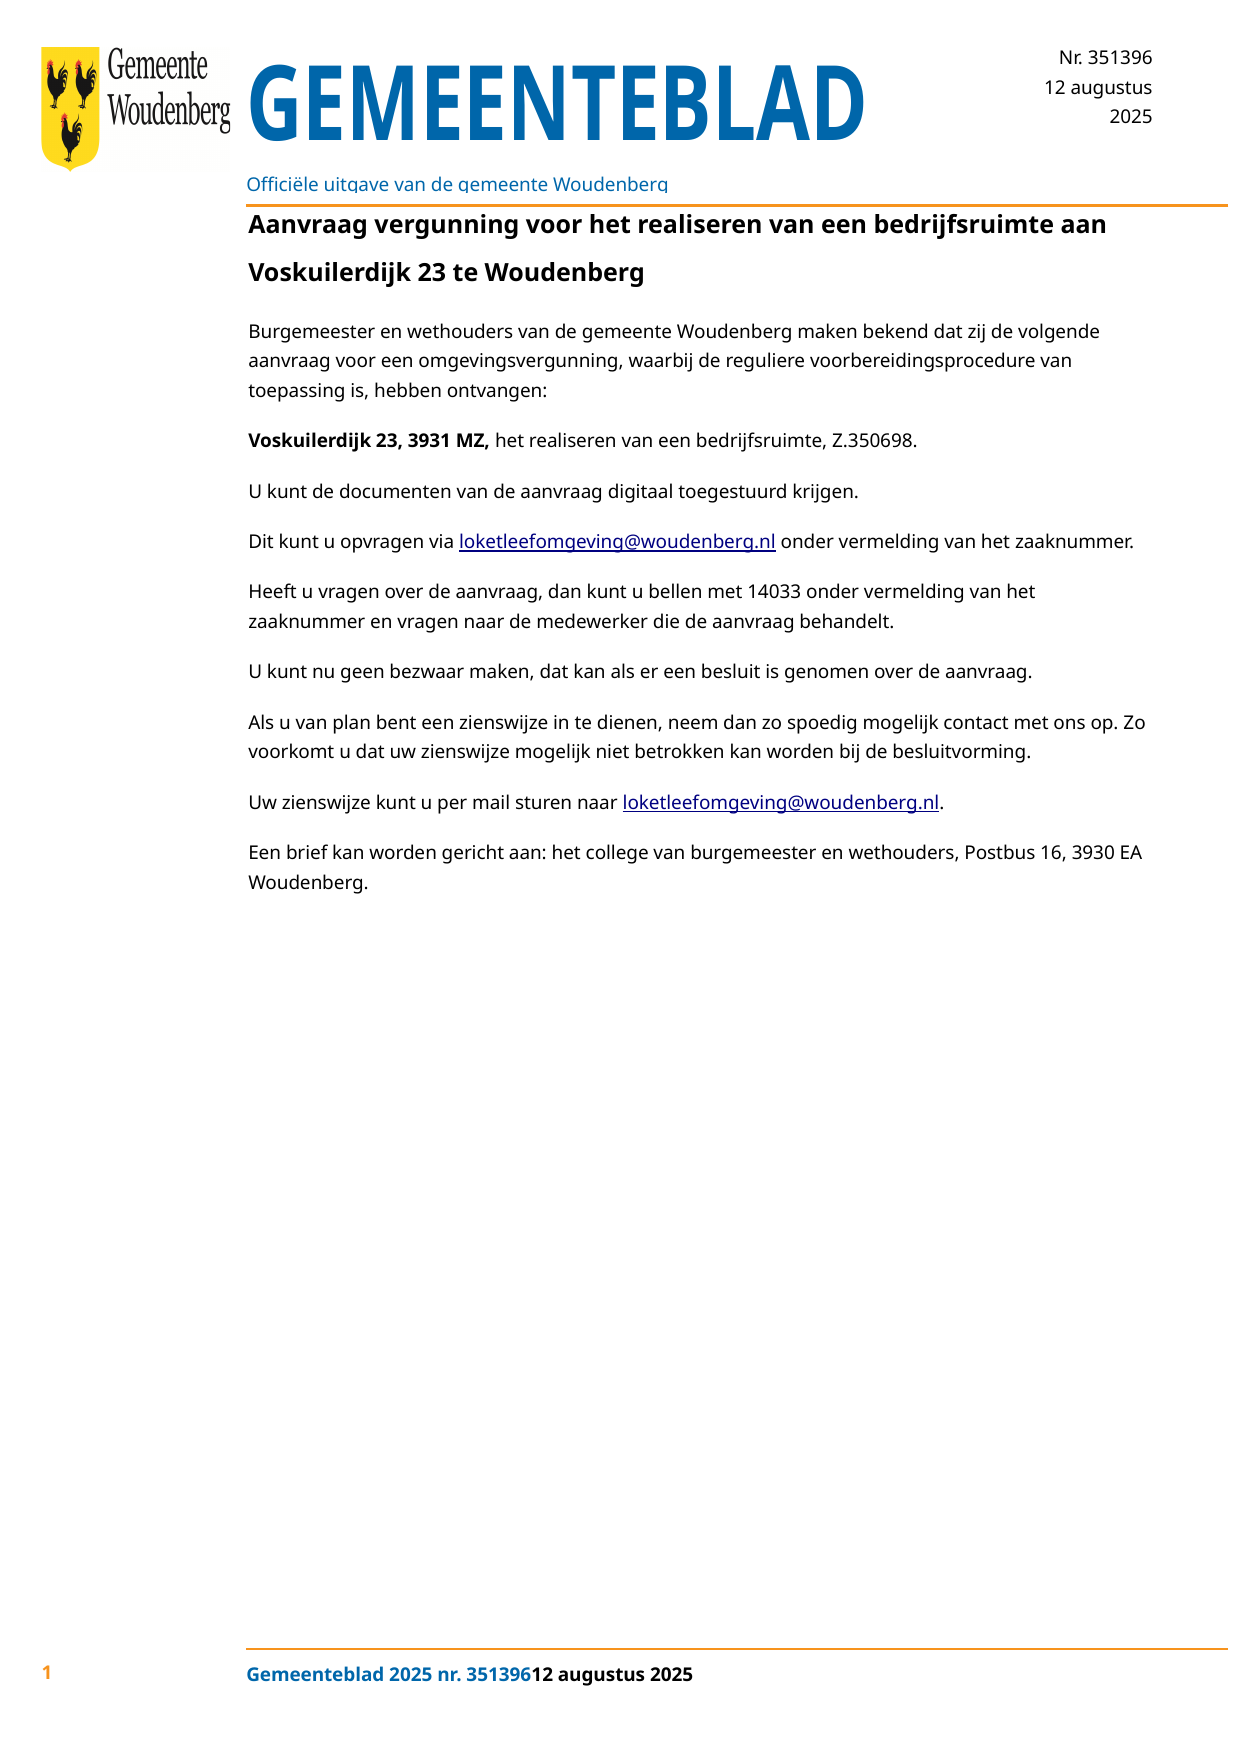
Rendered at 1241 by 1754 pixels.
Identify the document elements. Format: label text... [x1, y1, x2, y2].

text Uw zienswijze kunt u per mail sturen naar loketleefomgeving@woudenberg.nl. [248, 789, 1152, 815]
text Dit kunt u opvragen via loketleefomgeving@woudenberg.nl onder vermelding van het zaaknummer. [248, 528, 1152, 554]
text U kunt nu geen bezwaar maken, dat kan als er een besluit is genomen over de aanvraag. [248, 659, 1152, 684]
text Aanvraag vergunning voor het realiseren van een bedrijfsruimte aan Voskuilerdijk 23 te Woudenberg [248, 207, 1152, 288]
text Als u van plan bent een zienswijze in te dienen, neem dan zo spoedig mogelijk contact met ons op. Zo voorkomt u dat uw zienswijze mogelijk niet betrokken kan worden bij de besluitvorming. [248, 709, 1152, 764]
text Heeft u vragen over de aanvraag, dan kunt u bellen met 14033 onder vermelding van het zaaknummer en vragen naar de medewerker die de aanvraag behandelt. [248, 579, 1152, 634]
text U kunt de documenten van de aanvraag digitaal toegestuurd krijgen. [248, 478, 1152, 504]
text Burgemeester en wethouders van de gemeente Woudenberg maken bekend dat zij de volgende aanvraag voor een omgevingsvergunning, waarbij de reguliere voorbereidingsprocedure van toepassing is, hebben ontvangen: [248, 318, 1152, 403]
picture [41, 47, 231, 172]
text Een brief kan worden gericht aan: het college van burgemeester en wethouders, Postbus 16, 3930 EA Woudenberg. [248, 839, 1152, 895]
text Voskuilerdijk 23, 3931 MZ, het realiseren van een bedrijfsruimte, Z.350698. [248, 427, 1152, 453]
